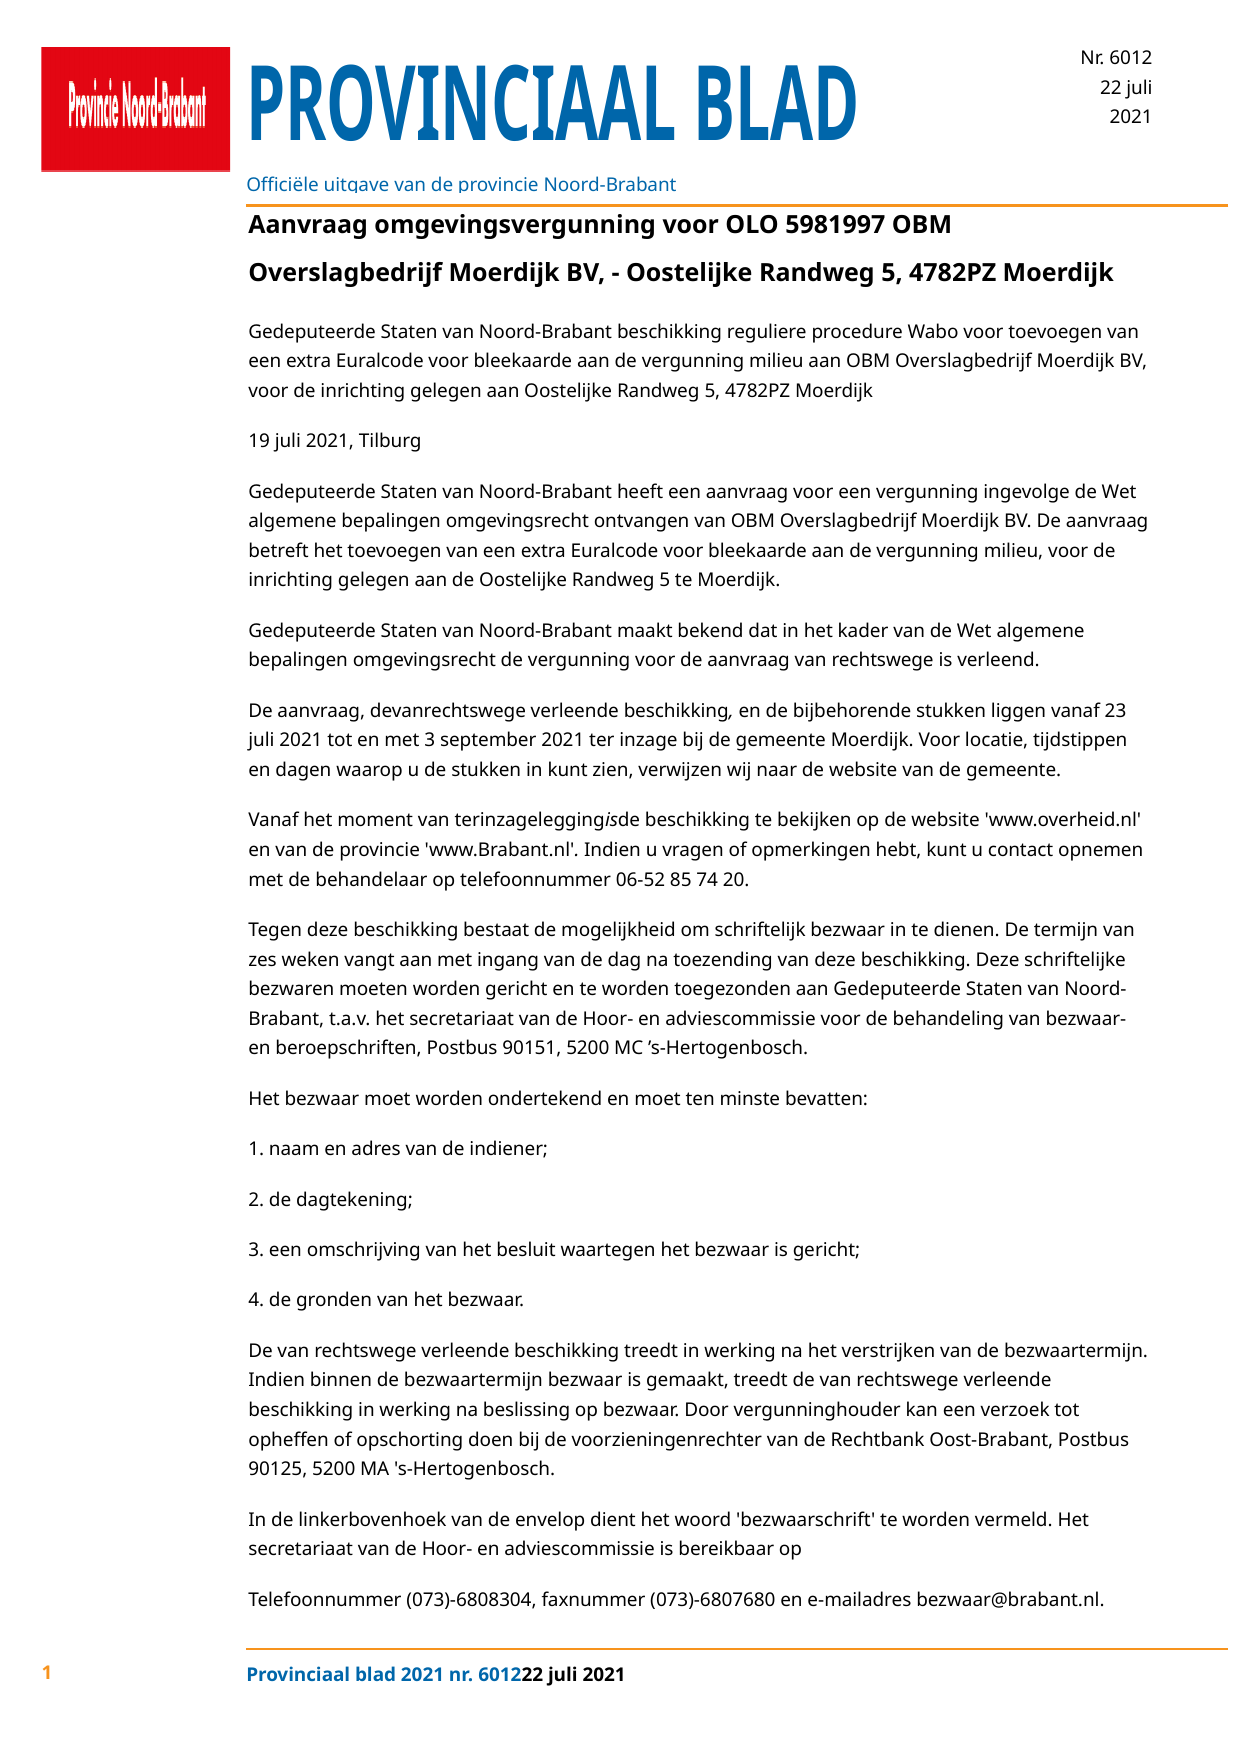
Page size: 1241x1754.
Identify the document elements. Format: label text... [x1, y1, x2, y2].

text 2. de dagtekening; [248, 1186, 1152, 1212]
text Gedeputeerde Staten van Noord-Brabant heeft een aanvraag voor een vergunning ingevolge de Wet algemene bepalingen omgevingsrecht ontvangen van OBM Overslagbedrijf Moerdijk BV. De aanvraag betreft het toevoegen van een extra Euralcode voor bleekaarde aan de vergunning milieu, voor de inrichting gelegen aan de Oostelijke Randweg 5 te Moerdijk. [248, 478, 1152, 592]
text 4. de gronden van het bezwaar. [248, 1287, 1152, 1312]
picture [41, 47, 231, 172]
text 19 juli 2021, Tilburg [248, 427, 1152, 453]
text De van rechtswege verleende beschikking treedt in werking na het verstrijken van de bezwaartermijn. Indien binnen de bezwaartermijn bezwaar is gemaakt, treedt de van rechtswege verleende beschikking in werking na beslissing op bezwaar. Door vergunninghouder kan een verzoek tot opheffen of opschorting doen bij de voorzieningenrechter van de Rechtbank Oost-Brabant, Postbus 90125, 5200 MA 's-Hertogenbosch. [248, 1337, 1152, 1481]
text Tegen deze beschikking bestaat de mogelijkheid om schriftelijk bezwaar in te dienen. De termijn van zes weken vangt aan met ingang van de dag na toezending van deze beschikking. Deze schriftelijke bezwaren moeten worden gericht en te worden toegezonden aan Gedeputeerde Staten van Noord-Brabant, t.a.v. het secretariaat van de Hoor- en adviescommissie voor de behandeling van bezwaar- en beroepschriften, Postbus 90151, 5200 MC ’s-Hertogenbosch. [248, 916, 1152, 1060]
text Vanaf het moment van terinzageleggingisde beschikking te bekijken op de website 'www.overheid.nl' en van de provincie 'www.Brabant.nl'. Indien u vragen of opmerkingen hebt, kunt u contact opnemen met de behandelaar op telefoonnummer 06-52 85 74 20. [248, 807, 1152, 892]
text 1. naam en adres van de indiener; [248, 1135, 1152, 1161]
text Telefoonnummer (073)-6808304, faxnummer (073)-6807680 en e-mailadres bezwaar@brabant.nl. [248, 1586, 1152, 1612]
text Gedeputeerde Staten van Noord-Brabant maakt bekend dat in het kader van de Wet algemene bepalingen omgevingsrecht de vergunning voor de aanvraag van rechtswege is verleend. [248, 617, 1152, 672]
text Aanvraag omgevingsvergunning voor OLO 5981997 OBM Overslagbedrijf Moerdijk BV, - Oostelijke Randweg 5, 4782PZ Moerdijk [248, 207, 1152, 288]
text Gedeputeerde Staten van Noord-Brabant beschikking reguliere procedure Wabo voor toevoegen van een extra Euralcode voor bleekaarde aan de vergunning milieu aan OBM Overslagbedrijf Moerdijk BV, voor de inrichting gelegen aan Oostelijke Randweg 5, 4782PZ Moerdijk [248, 318, 1152, 403]
text Het bezwaar moet worden ondertekend en moet ten minste bevatten: [248, 1085, 1152, 1111]
text 3. een omschrijving van het besluit waartegen het bezwaar is gericht; [248, 1236, 1152, 1262]
text In de linkerbovenhoek van de envelop dient het woord 'bezwaarschrift' te worden vermeld. Het secretariaat van de Hoor- en adviescommissie is bereikbaar op [248, 1506, 1152, 1561]
text De aanvraag, devanrechtswege verleende beschikking, en de bijbehorende stukken liggen vanaf 23 juli 2021 tot en met 3 september 2021 ter inzage bij de gemeente Moerdijk. Voor locatie, tijdstippen en dagen waarop u de stukken in kunt zien, verwijzen wij naar de website van de gemeente. [248, 697, 1152, 782]
